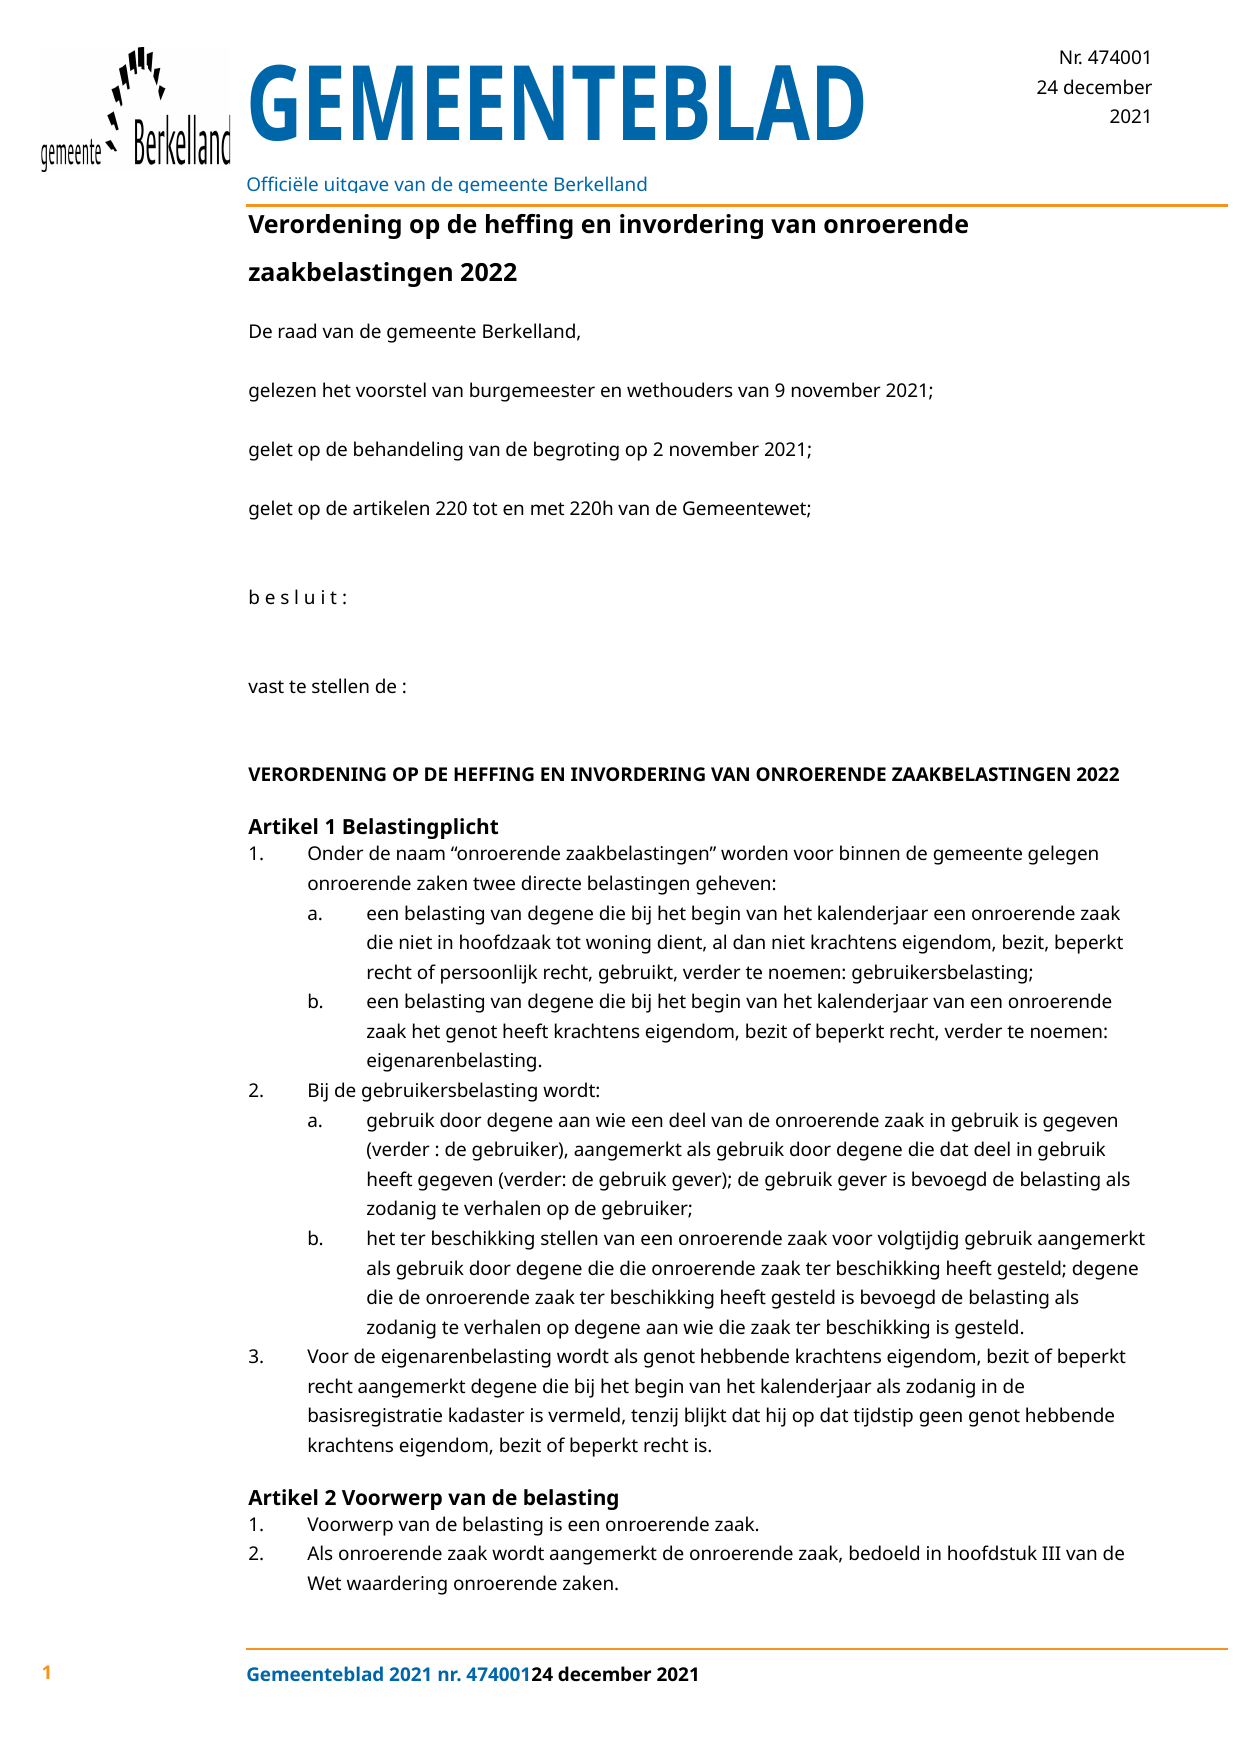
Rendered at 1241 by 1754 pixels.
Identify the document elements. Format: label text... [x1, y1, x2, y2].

text gelezen het voorstel van burgemeester en wethouders van 9 november 2021; [248, 377, 1152, 403]
list een belasting van degene die bij het begin van het kalenderjaar van een onroerende zaak het genot heeft krachtens eigendom, bezit of beperkt recht, verder te noemen: eigenarenbelasting. [307, 988, 1152, 1073]
text gelet op de artikelen 220 tot en met 220h van de Gemeentewet; [248, 495, 1152, 521]
list Bij de gebruikersbelasting wordt: [248, 1077, 1152, 1103]
list Voor de eigenarenbelasting wordt als genot hebbende krachtens eigendom, bezit of beperkt recht aangemerkt degene die bij het begin van het kalenderjaar als zodanig in de basisregistratie kadaster is vermeld, tenzij blijkt dat hij op dat tijdstip geen genot hebbende krachtens eigendom, bezit of beperkt recht is. [248, 1343, 1152, 1458]
list Voorwerp van de belasting is een onroerende zaak. [248, 1511, 1152, 1537]
text Verordening op de heffing en invordering van onroerende zaakbelastingen 2022 [248, 207, 1152, 288]
text De raad van de gemeente Berkelland, [248, 318, 1152, 344]
text gelet op de behandeling van de begroting op 2 november 2021; [248, 436, 1152, 462]
list een belasting van degene die bij het begin van het kalenderjaar een onroerende zaak die niet in hoofdzaak tot woning dient, al dan niet krachtens eigendom, bezit, beperkt recht of persoonlijk recht, gebruikt, verder te noemen: gebruikersbelasting; [307, 900, 1152, 984]
text b e s l u i t : [248, 584, 1152, 610]
text Artikel 2 Voorwerp van de belasting [248, 1483, 1152, 1511]
picture [41, 47, 231, 172]
list gebruik door degene aan wie een deel van de onroerende zaak in gebruik is gegeven (verder : de gebruiker), aangemerkt als gebruik door degene die dat deel in gebruik heeft gegeven (verder: de gebruik gever); de gebruik gever is bevoegd de belasting als zodanig te verhalen op de gebruiker; [307, 1107, 1152, 1221]
list het ter beschikking stellen van een onroerende zaak voor volgtijdig gebruik aangemerkt als gebruik door degene die die onroerende zaak ter beschikking heeft gesteld; degene die de onroerende zaak ter beschikking heeft gesteld is bevoegd de belasting als zodanig te verhalen op degene aan wie die zaak ter beschikking is gesteld. [307, 1225, 1152, 1339]
list Onder de naam “onroerende zaakbelastingen” worden voor binnen de gemeente gelegen onroerende zaken twee directe belastingen geheven: [248, 841, 1152, 896]
text Artikel 1 Belastingplicht [248, 812, 1152, 841]
list Als onroerende zaak wordt aangemerkt de onroerende zaak, bedoeld in hoofdstuk III van de Wet waardering onroerende zaken. [248, 1541, 1152, 1596]
text vast te stellen de : [248, 673, 1152, 699]
text VERORDENING OP DE HEFFING EN INVORDERING VAN ONROERENDE ZAAKBELASTINGEN 2022 [248, 762, 1152, 787]
